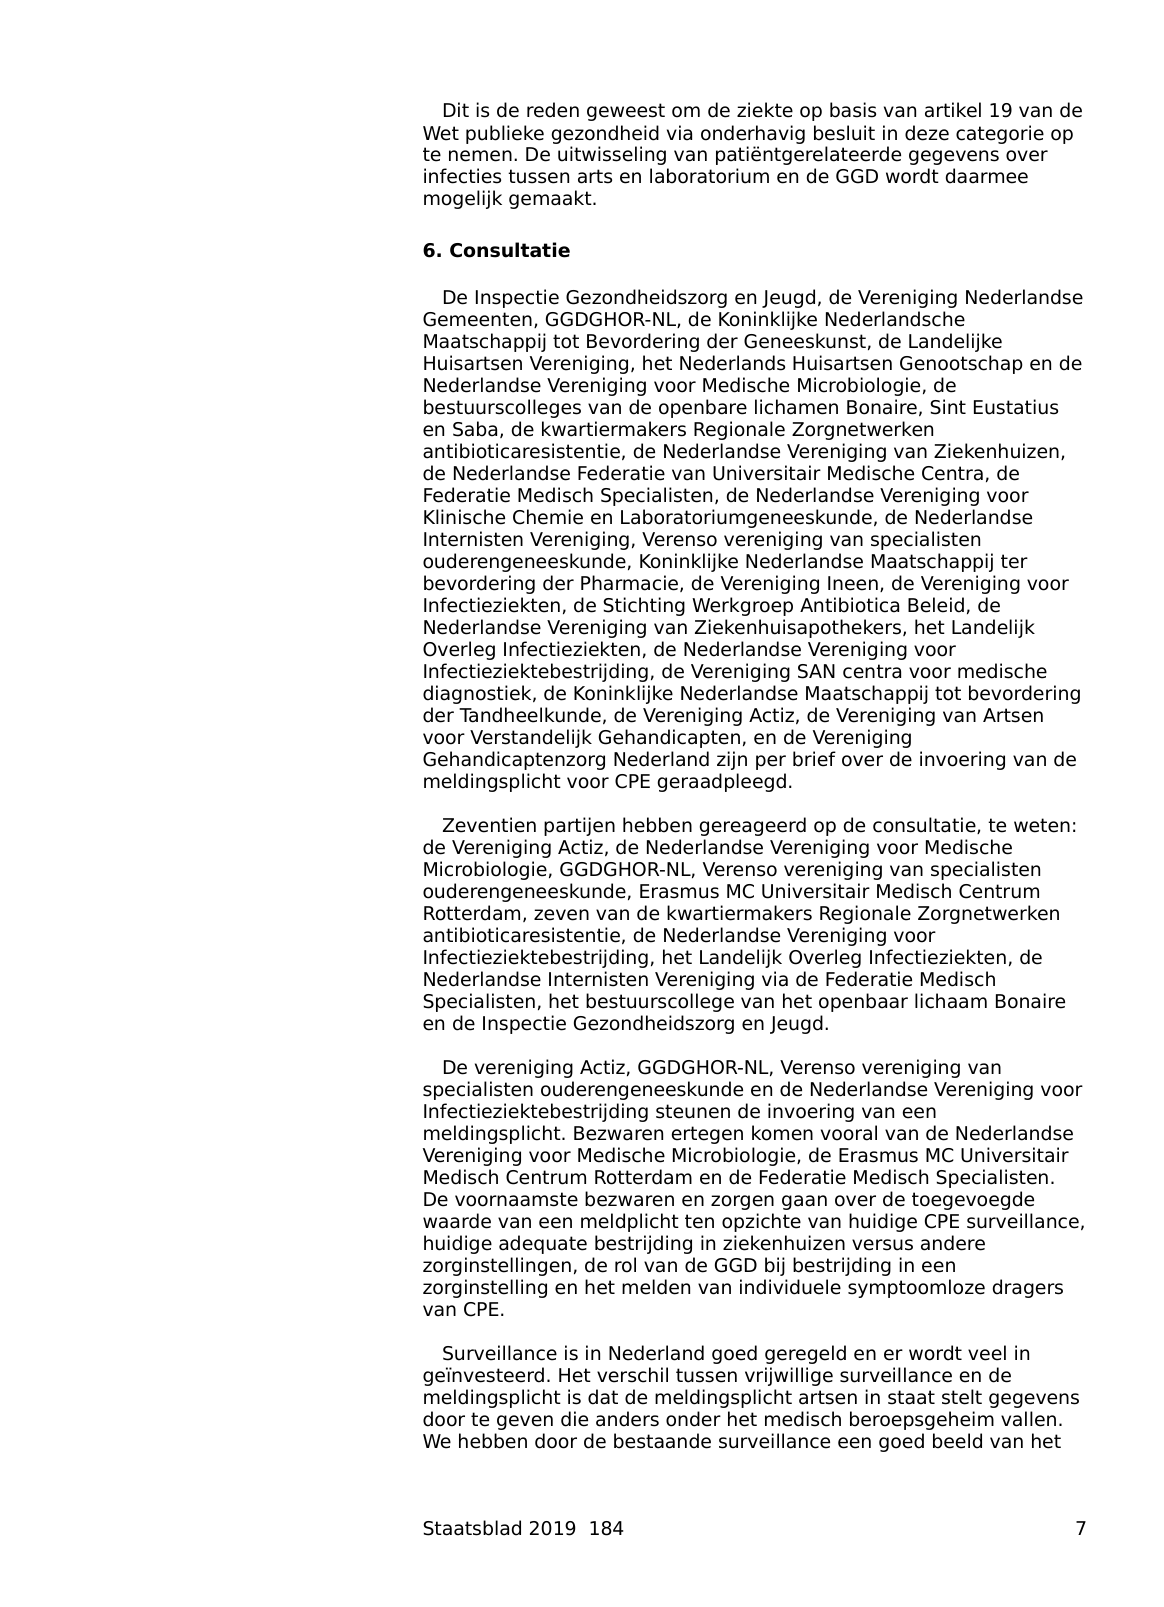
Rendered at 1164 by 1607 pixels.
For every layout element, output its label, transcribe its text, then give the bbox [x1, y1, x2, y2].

text De vereniging Actiz, GGDGHOR-NL, Verenso vereniging van specialisten ouderengeneeskunde en de Nederlandse Vereniging voor Infectieziektebestrijding steunen de invoering van een meldingsplicht. Bezwaren ertegen komen vooral van de Nederlandse Vereniging voor Medische Microbiologie, de Erasmus MC Universitair Medisch Centrum Rotterdam en de Federatie Medisch Specialisten. De voornaamste bezwaren en zorgen gaan over de toegevoegde waarde van een meldplicht ten opzichte van huidige CPE surveillance, huidige adequate bestrijding in ziekenhuizen versus andere zorginstellingen, de rol van de GGD bij bestrijding in een zorginstelling en het melden van individuele symptoomloze dragers van CPE. [422, 1057, 1087, 1321]
text Surveillance is in Nederland goed geregeld en er wordt veel in geïnvesteerd. Het verschil tussen vrijwillige surveillance en de meldingsplicht is dat de meldingsplicht artsen in staat stelt gegevens door te geven die anders onder het medisch beroepsgeheim vallen. We hebben door de bestaande surveillance een goed beeld van het [422, 1343, 1087, 1453]
text Dit is de reden geweest om de ziekte op basis van artikel 19 van de Wet publieke gezondheid via onderhavig besluit in deze categorie op te nemen. De uitwisseling van patiëntgerelateerde gegevens over infecties tussen arts en laboratorium en de GGD wordt daarmee mogelijk gemaakt. [422, 100, 1087, 210]
text Zeventien partijen hebben gereageerd op de consultatie, te weten: de Vereniging Actiz, de Nederlandse Vereniging voor Medische Microbiologie, GGDGHOR-NL, Verenso vereniging van specialisten ouderengeneeskunde, Erasmus MC Universitair Medisch Centrum Rotterdam, zeven van de kwartiermakers Regionale Zorgnetwerken antibioticaresistentie, de Nederlandse Vereniging voor Infectieziektebestrijding, het Landelijk Overleg Infectieziekten, de Nederlandse Internisten Vereniging via de Federatie Medisch Specialisten, het bestuurscollege van het openbaar lichaam Bonaire en de Inspectie Gezondheidszorg en Jeugd. [422, 815, 1087, 1035]
subtitle 6. Consultatie [422, 240, 1087, 262]
text De Inspectie Gezondheidszorg en Jeugd, de Vereniging Nederlandse Gemeenten, GGDGHOR-NL, de Koninklijke Nederlandsche Maatschappij tot Bevordering der Geneeskunst, de Landelijke Huisartsen Vereniging, het Nederlands Huisartsen Genootschap en de Nederlandse Vereniging voor Medische Microbiologie, de bestuurscolleges van de openbare lichamen Bonaire, Sint Eustatius en Saba, de kwartiermakers Regionale Zorgnetwerken antibioticaresistentie, de Nederlandse Vereniging van Ziekenhuizen, de Nederlandse Federatie van Universitair Medische Centra, de Federatie Medisch Specialisten, de Nederlandse Vereniging voor Klinische Chemie en Laboratoriumgeneeskunde, de Nederlandse Internisten Vereniging, Verenso vereniging van specialisten ouderengeneeskunde, Koninklijke Nederlandse Maatschappij ter bevordering der Pharmacie, de Vereniging Ineen, de Vereniging voor Infectieziekten, de Stichting Werkgroep Antibiotica Beleid, de Nederlandse Vereniging van Ziekenhuisapothekers, het Landelijk Overleg Infectieziekten, de Nederlandse Vereniging voor Infectieziektebestrijding, de Vereniging SAN centra voor medische diagnostiek, de Koninklijke Nederlandse Maatschappij tot bevordering der Tandheelkunde, de Vereniging Actiz, de Vereniging van Artsen voor Verstandelijk Gehandicapten, en de Vereniging Gehandicaptenzorg Nederland zijn per brief over de invoering van de meldingsplicht voor CPE geraadpleegd. [422, 287, 1087, 793]
